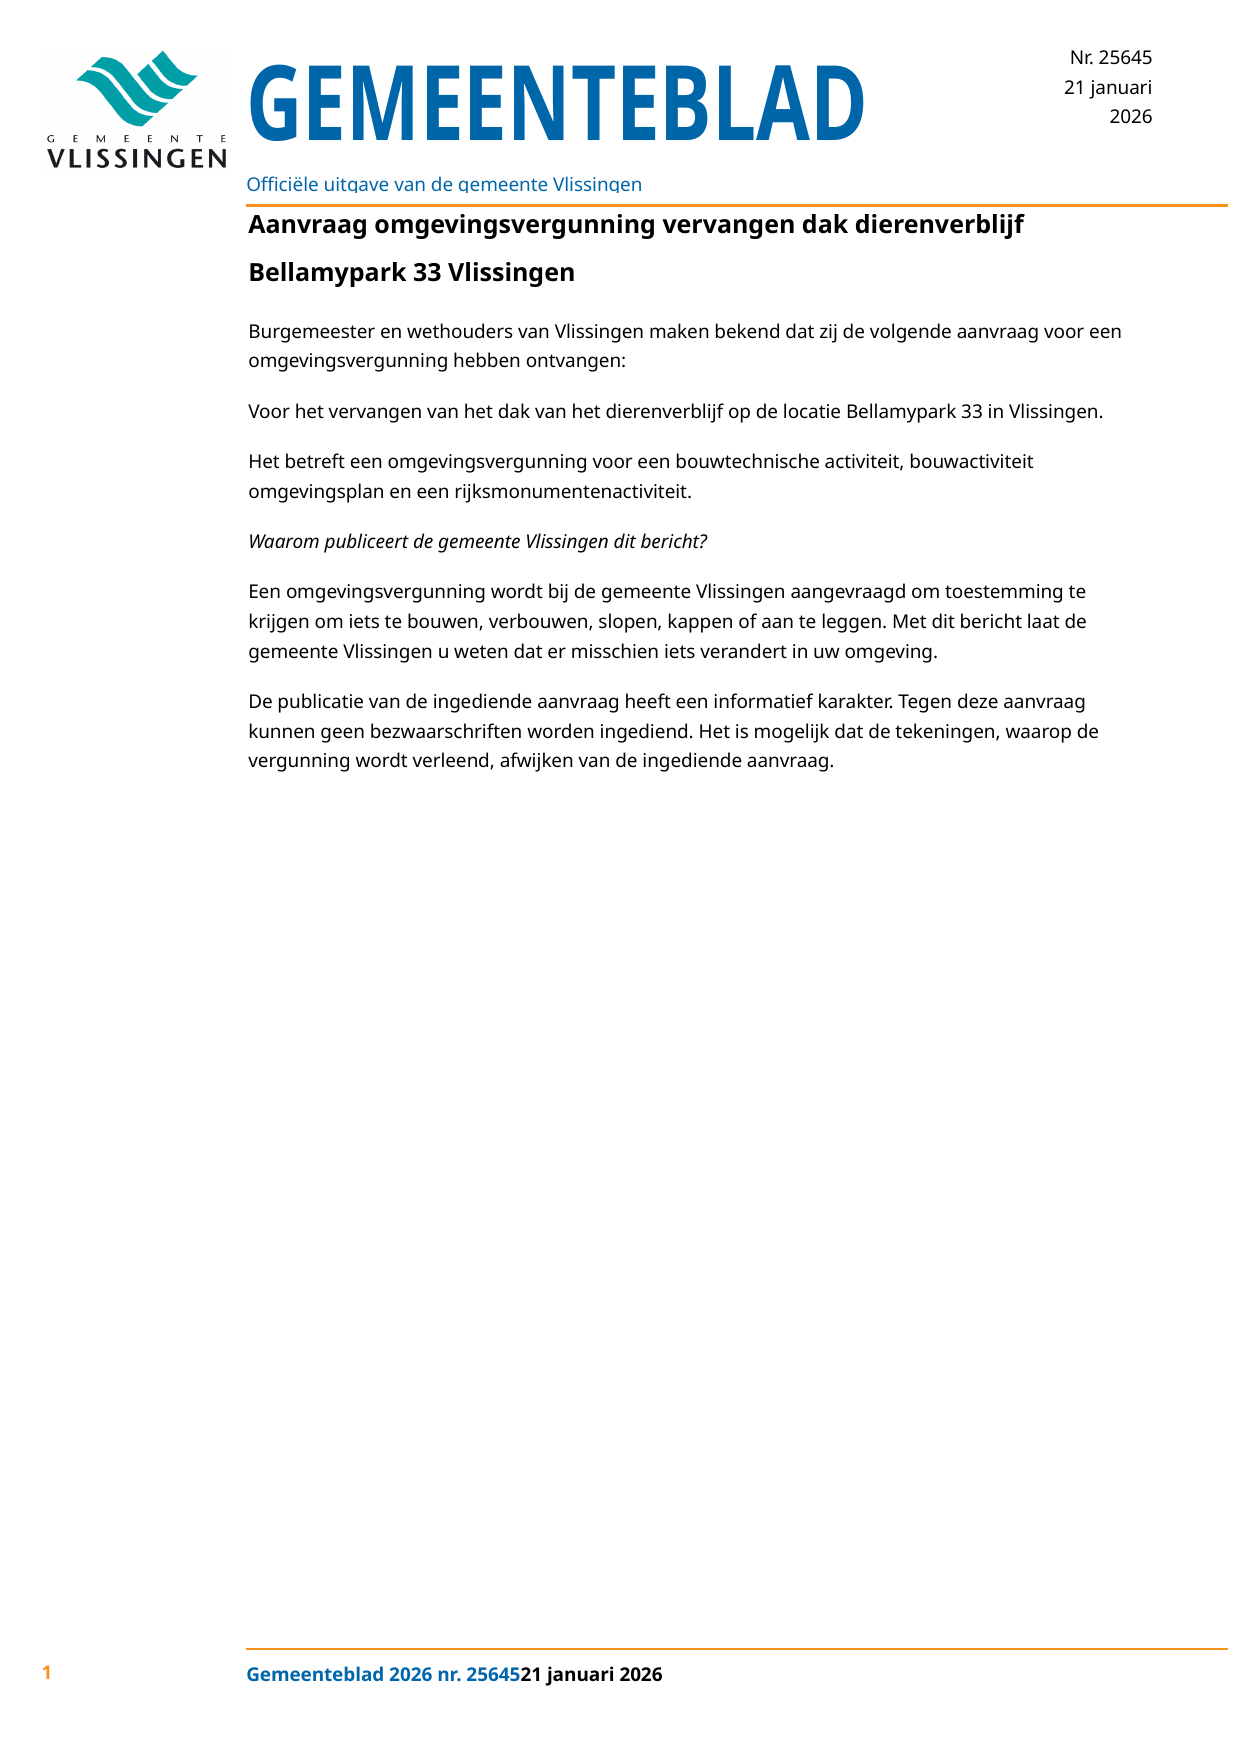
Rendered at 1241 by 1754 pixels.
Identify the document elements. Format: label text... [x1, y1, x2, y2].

text Het betreft een omgevingsvergunning voor een bouwtechnische activiteit, bouwactiviteit omgevingsplan en een rijksmonumentenactiviteit. [248, 448, 1152, 504]
text Burgemeester en wethouders van Vlissingen maken bekend dat zij de volgende aanvraag voor een omgevingsvergunning hebben ontvangen: [248, 318, 1152, 373]
text Een omgevingsvergunning wordt bij de gemeente Vlissingen aangevraagd om toestemming te krijgen om iets te bouwen, verbouwen, slopen, kappen of aan te leggen. Met dit bericht laat de gemeente Vlissingen u weten dat er misschien iets verandert in uw omgeving. [248, 579, 1152, 664]
text De publicatie van de ingediende aanvraag heeft een informatief karakter. Tegen deze aanvraag kunnen geen bezwaarschriften worden ingediend. Het is mogelijk dat de tekeningen, waarop de vergunning wordt verleend, afwijken van de ingediende aanvraag. [248, 688, 1152, 773]
text Waarom publiceert de gemeente Vlissingen dit bericht? [248, 528, 1152, 554]
text Aanvraag omgevingsvergunning vervangen dak dierenverblijf Bellamypark 33 Vlissingen [248, 207, 1152, 288]
picture [41, 47, 231, 172]
text Voor het vervangen van het dak van het dierenverblijf op de locatie Bellamypark 33 in Vlissingen. [248, 398, 1152, 424]
